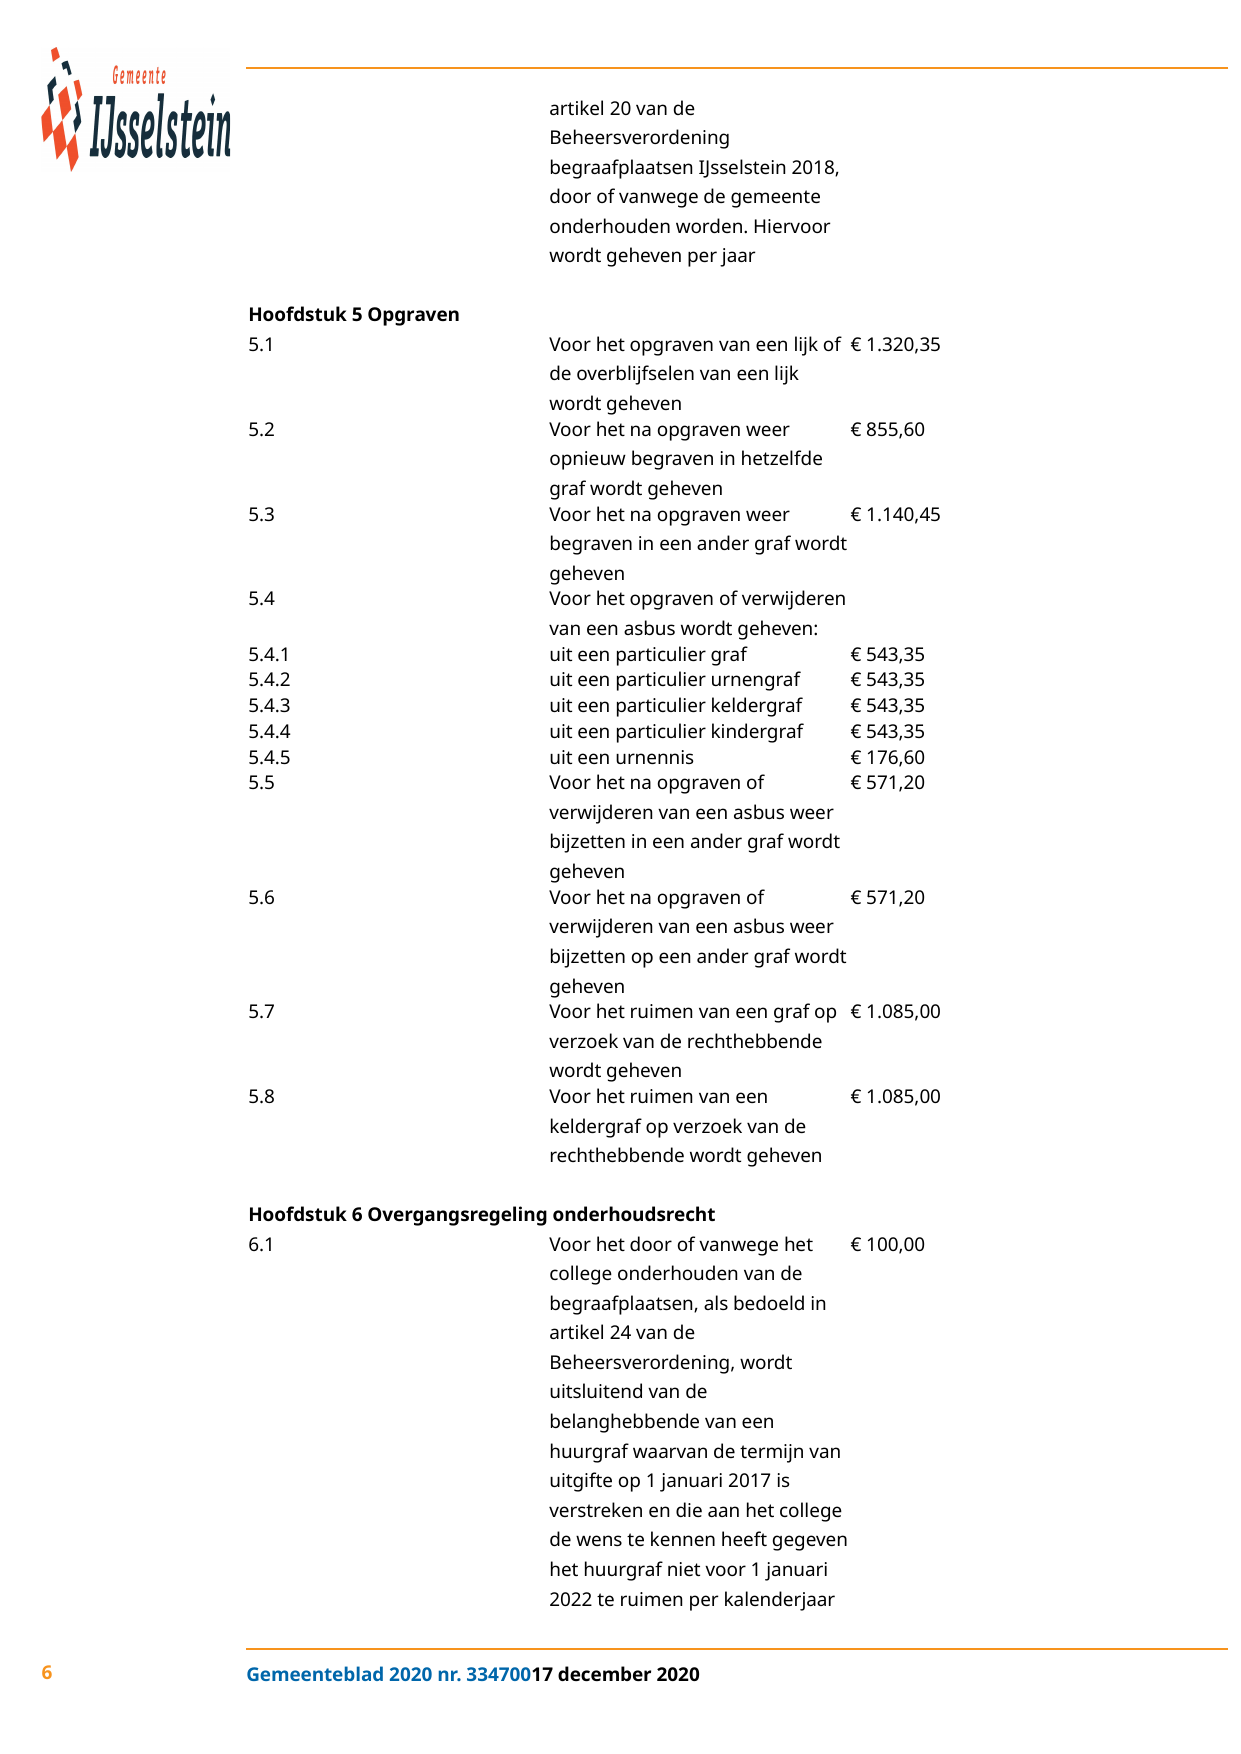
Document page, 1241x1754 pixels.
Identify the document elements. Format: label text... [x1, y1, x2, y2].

table_cell € 1.085,00 [850, 1084, 1152, 1168]
text Hoofdstuk 6 Overgangsregeling onderhoudsrecht [248, 1201, 1152, 1227]
table_cell 5.5 [248, 770, 549, 884]
table_cell 5.4.5 [248, 744, 549, 769]
table_cell uit een particulier keldergraf [549, 693, 850, 718]
table_cell € 176,60 [850, 744, 1152, 769]
table_header 6.1 [248, 1231, 549, 1612]
table_cell Voor het opgraven of verwijderen van een asbus wordt geheven: [549, 586, 850, 641]
table_cell Voor het ruimen van een keldergraf op verzoek van de rechthebbende wordt geheven [549, 1084, 850, 1168]
table_header € 1.320,35 [850, 331, 1152, 416]
table_cell € 543,35 [850, 641, 1152, 667]
table_cell 5.3 [248, 501, 549, 586]
table_cell 5.4 [248, 586, 549, 641]
table_cell 5.4.3 [248, 693, 549, 718]
table_cell € 543,35 [850, 667, 1152, 692]
table_cell 5.4.1 [248, 641, 549, 667]
table_cell [248, 95, 549, 268]
table_header Voor het opgraven van een lijk of de overblijfselen van een lijk wordt geheven [549, 331, 850, 416]
table_cell 5.4.4 [248, 718, 549, 744]
table_cell 5.2 [248, 416, 549, 501]
table_cell uit een particulier kindergraf [549, 718, 850, 744]
table_cell uit een particulier urnengraf [549, 667, 850, 692]
text Hoofdstuk 5 Opgraven [248, 301, 1152, 327]
table_cell € 571,20 [850, 770, 1152, 884]
table_cell [850, 95, 1152, 268]
table_cell uit een urnennis [549, 744, 850, 769]
table_cell Voor het na opgraven of verwijderen van een asbus weer bijzetten in een ander graf wordt geheven [549, 770, 850, 884]
table_cell artikel 20 van de Beheersverordening begraafplaatsen IJsselstein 2018, door of vanwege de gemeente onderhouden worden. Hiervoor wordt geheven per jaar [549, 95, 850, 268]
table_cell € 1.140,45 [850, 501, 1152, 586]
table_cell 5.7 [248, 999, 549, 1083]
table_cell € 543,35 [850, 693, 1152, 718]
table_header € 100,00 [850, 1231, 1152, 1612]
table_cell Voor het ruimen van een graf op verzoek van de rechthebbende wordt geheven [549, 999, 850, 1083]
table_cell Voor het na opgraven weer begraven in een ander graf wordt geheven [549, 501, 850, 586]
table_cell € 1.085,00 [850, 999, 1152, 1083]
table_cell Voor het na opgraven weer opnieuw begraven in hetzelfde graf wordt geheven [549, 416, 850, 501]
table_cell 5.8 [248, 1084, 549, 1168]
table_cell € 543,35 [850, 718, 1152, 744]
table_cell 5.6 [248, 884, 549, 998]
table_cell € 855,60 [850, 416, 1152, 501]
table_cell 5.4.2 [248, 667, 549, 692]
table_header 5.1 [248, 331, 549, 416]
table_cell € 571,20 [850, 884, 1152, 998]
table_cell [850, 586, 1152, 641]
picture [41, 47, 231, 172]
table_header Voor het door of vanwege het college onderhouden van de begraafplaatsen, als bedoeld in artikel 24 van de Beheersverordening, wordt uitsluitend van de belanghebbende van een huurgraf waarvan de termijn van uitgifte op 1 januari 2017 is verstreken en die aan het college de wens te kennen heeft gegeven het huurgraf niet voor 1 januari 2022 te ruimen per kalenderjaar [549, 1231, 850, 1612]
table_cell uit een particulier graf [549, 641, 850, 667]
table_cell Voor het na opgraven of verwijderen van een asbus weer bijzetten op een ander graf wordt geheven [549, 884, 850, 998]
